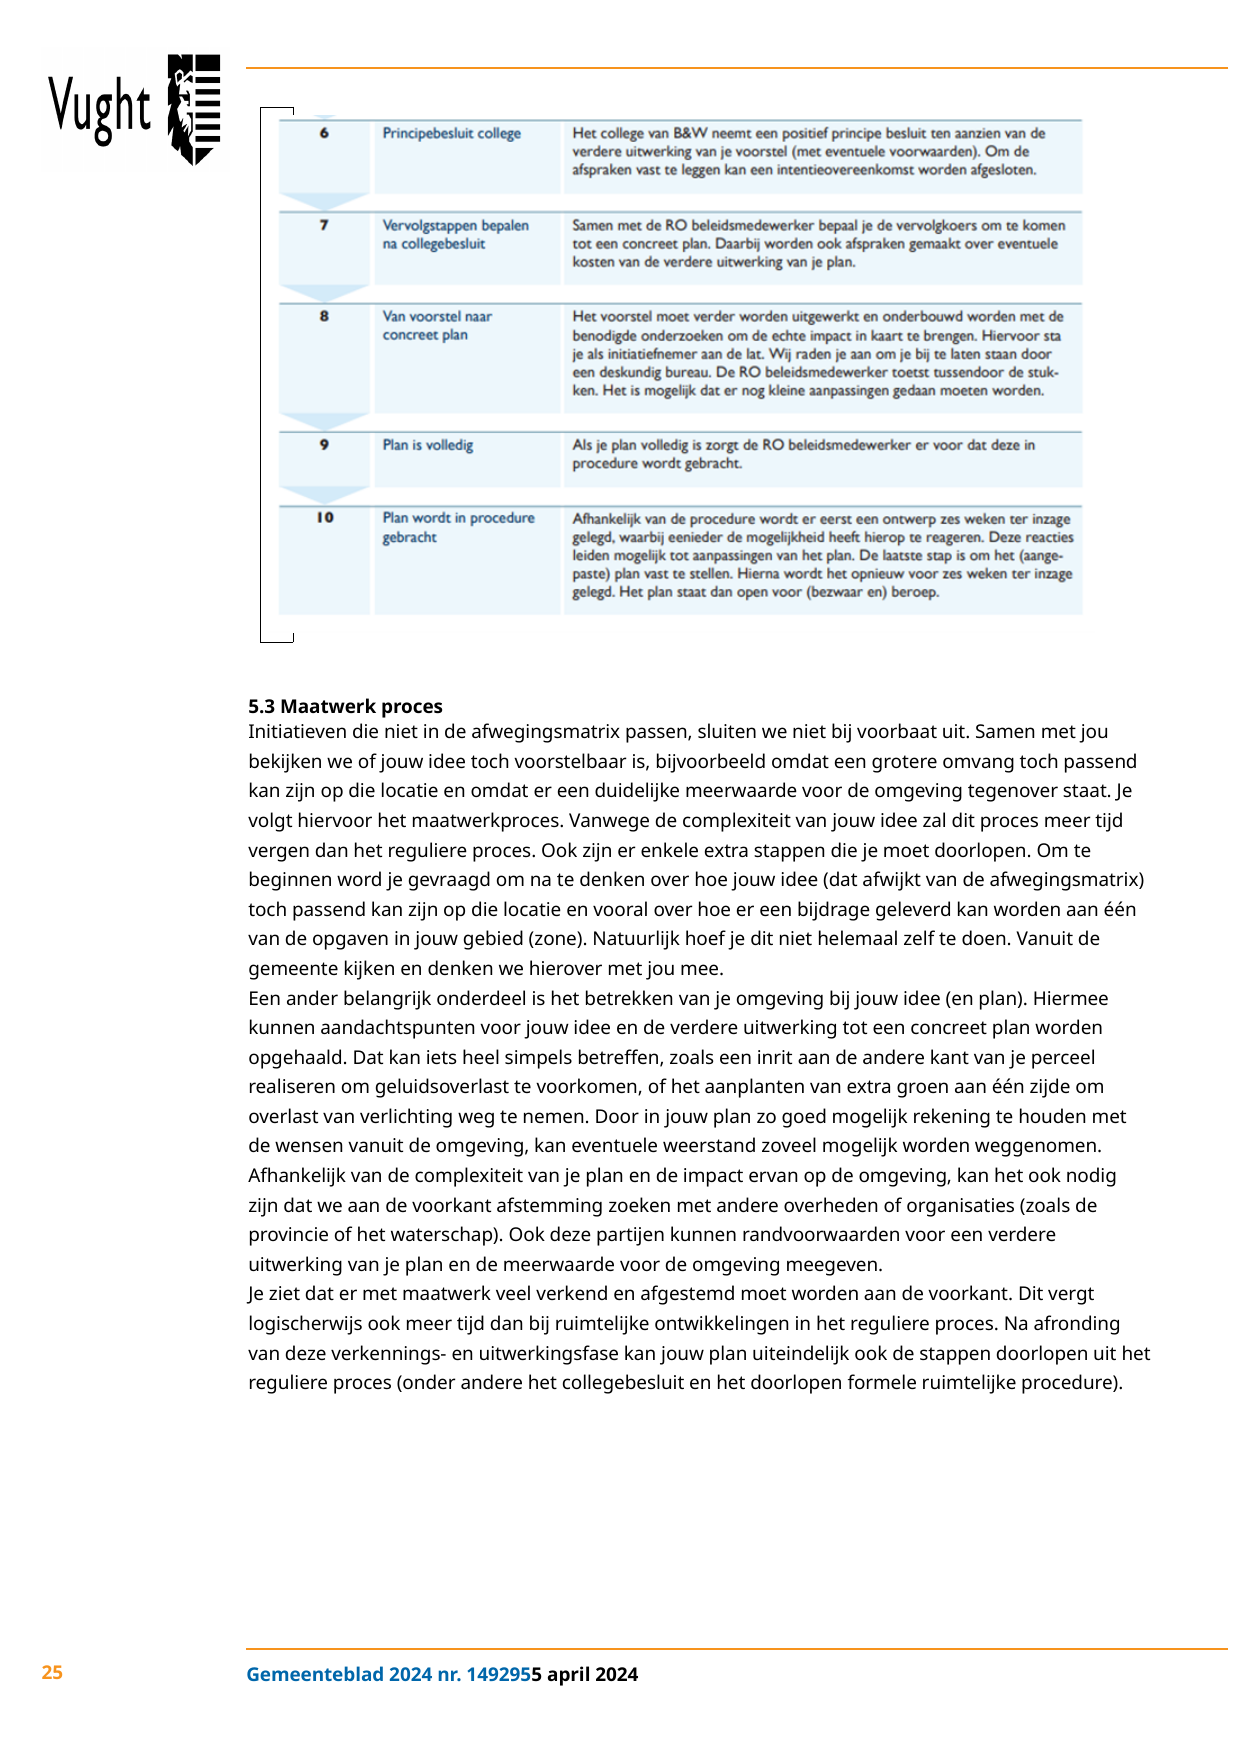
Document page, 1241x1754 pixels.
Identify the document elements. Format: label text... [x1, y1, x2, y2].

text Je ziet dat er met maatwerk veel verkend en afgestemd moet worden aan de voorkant. Dit vergt logischerwijs ook meer tijd dan bij ruimtelijke ontwikkelingen in het reguliere proces. Na afronding van deze verkennings- en uitwerkingsfase kan jouw plan uiteindelijk ook de stappen doorlopen uit het reguliere proces (onder andere het collegebesluit en het doorlopen formele ruimtelijke procedure). [248, 1281, 1152, 1395]
text Afhankelijk van de complexiteit van je plan en de impact ervan op de omgeving, kan het ook nodig zijn dat we aan de voorkant afstemming zoeken met andere overheden of organisaties (zoals de provincie of het waterschap). Ook deze partijen kunnen randvoorwaarden voor een verdere uitwerking van je plan en de meerwaarde voor de omgeving meegeven. [248, 1162, 1152, 1277]
picture [268, 115, 1095, 633]
text Initiatieven die niet in de afwegingsmatrix passen, sluiten we niet bij voorbaat uit. Samen met jou bekijken we of jouw idee toch voorstelbaar is, bijvoorbeeld omdat een grotere omvang toch passend kan zijn op die locatie en omdat er een duidelijke meerwaarde voor de omgeving tegenover staat. Je volgt hiervoor het maatwerkproces. Vanwege de complexiteit van jouw idee zal dit proces meer tijd vergen dan het reguliere proces. Ook zijn er enkele extra stappen die je moet doorlopen. Om te beginnen word je gevraagd om na te denken over hoe jouw idee (dat afwijkt van de afwegingsmatrix) toch passend kan zijn op die locatie en vooral over hoe er een bijdrage geleverd kan worden aan één van de opgaven in jouw gebied (zone). Natuurlijk hoef je dit niet helemaal zelf te doen. Vanuit de gemeente kijken en denken we hierover met jou mee. [248, 718, 1152, 981]
picture [41, 47, 231, 172]
text 5.3 Maatwerk proces [248, 693, 1152, 718]
text Een ander belangrijk onderdeel is het betrekken van je omgeving bij jouw idee (en plan). Hiermee kunnen aandachtspunten voor jouw idee en de verdere uitwerking tot een concreet plan worden opgehaald. Dat kan iets heel simpels betreffen, zoals een inrit aan de andere kant van je perceel realiseren om geluidsoverlast te voorkomen, of het aanplanten van extra groen aan één zijde om overlast van verlichting weg te nemen. Door in jouw plan zo goed mogelijk rekening te houden met de wensen vanuit de omgeving, kan eventuele weerstand zoveel mogelijk worden weggenomen. [248, 985, 1152, 1158]
